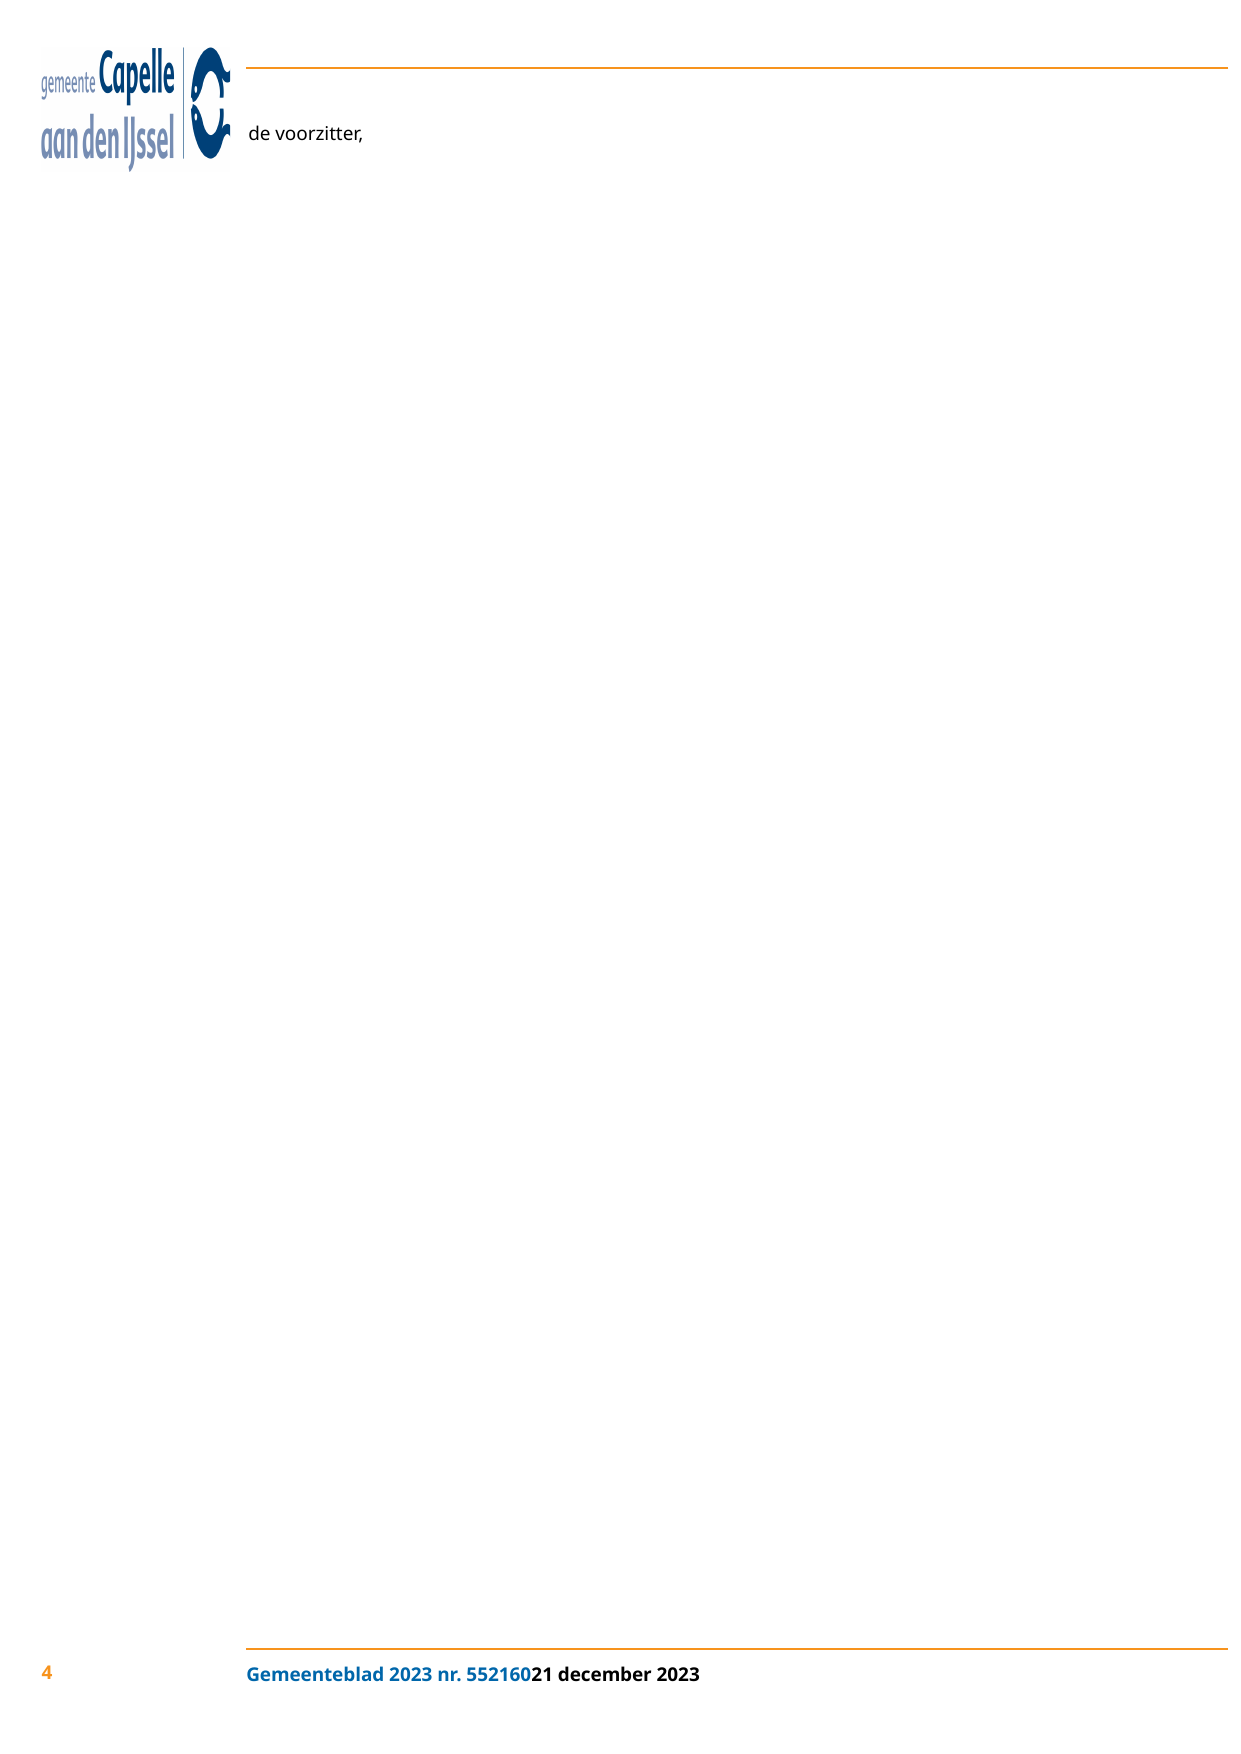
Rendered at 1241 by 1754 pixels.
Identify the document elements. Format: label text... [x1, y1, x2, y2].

picture [41, 47, 231, 172]
text de voorzitter, [248, 121, 1152, 146]
